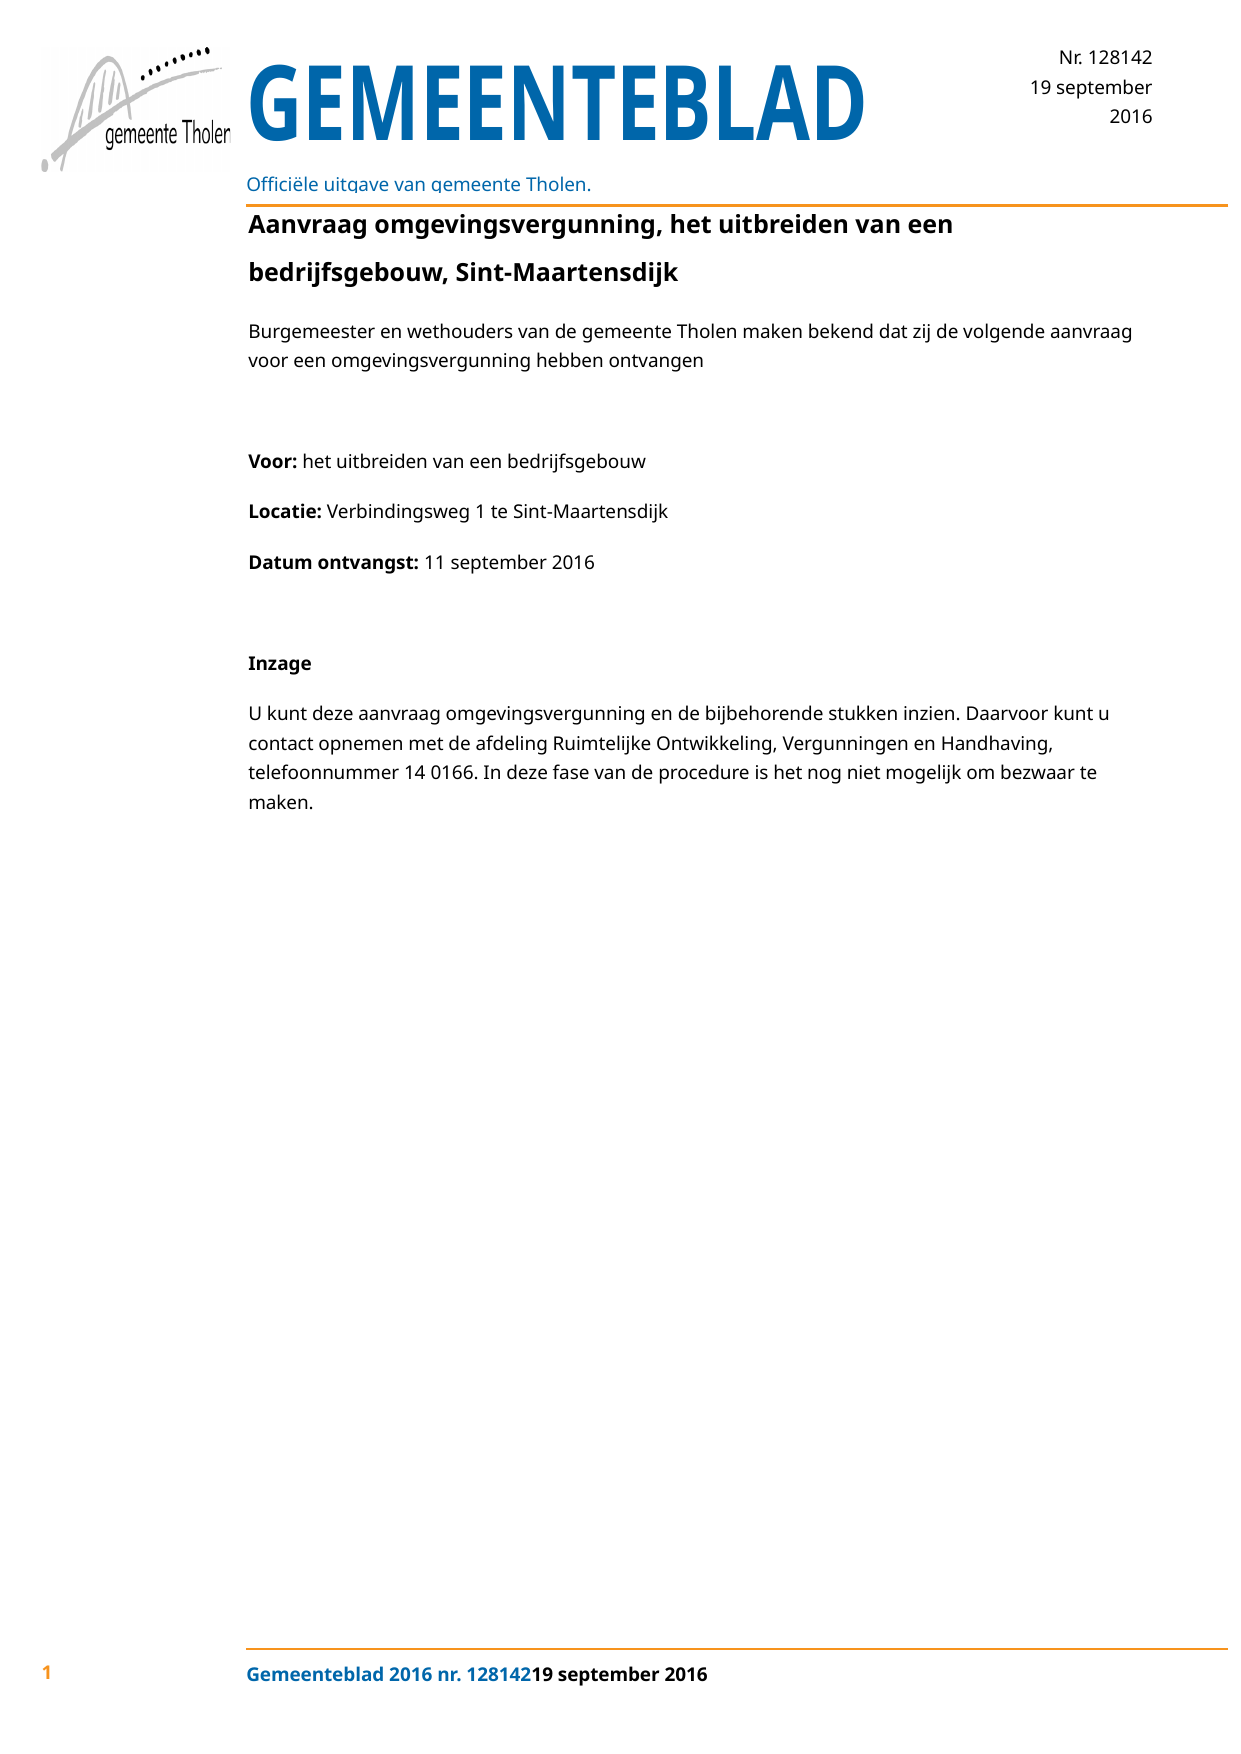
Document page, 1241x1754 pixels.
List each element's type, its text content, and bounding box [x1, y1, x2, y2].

text Inzage [248, 650, 1152, 676]
text Voor: het uitbreiden van een bedrijfsgebouw [248, 448, 1152, 474]
text Burgemeester en wethouders van de gemeente Tholen maken bekend dat zij de volgende aanvraag voor een omgevingsvergunning hebben ontvangen [248, 318, 1152, 373]
picture [41, 47, 231, 172]
text Locatie: Verbindingsweg 1 te Sint-Maartensdijk [248, 499, 1152, 524]
text U kunt deze aanvraag omgevingsvergunning en de bijbehorende stukken inzien. Daarvoor kunt u contact opnemen met de afdeling Ruimtelijke Ontwikkeling, Vergunningen en Handhaving, telefoonnummer 14 0166. In deze fase van de procedure is het nog niet mogelijk om bezwaar te maken. [248, 700, 1152, 815]
text Datum ontvangst: 11 september 2016 [248, 549, 1152, 575]
text Aanvraag omgevingsvergunning, het uitbreiden van een bedrijfsgebouw, Sint-Maartensdijk [248, 207, 1152, 288]
